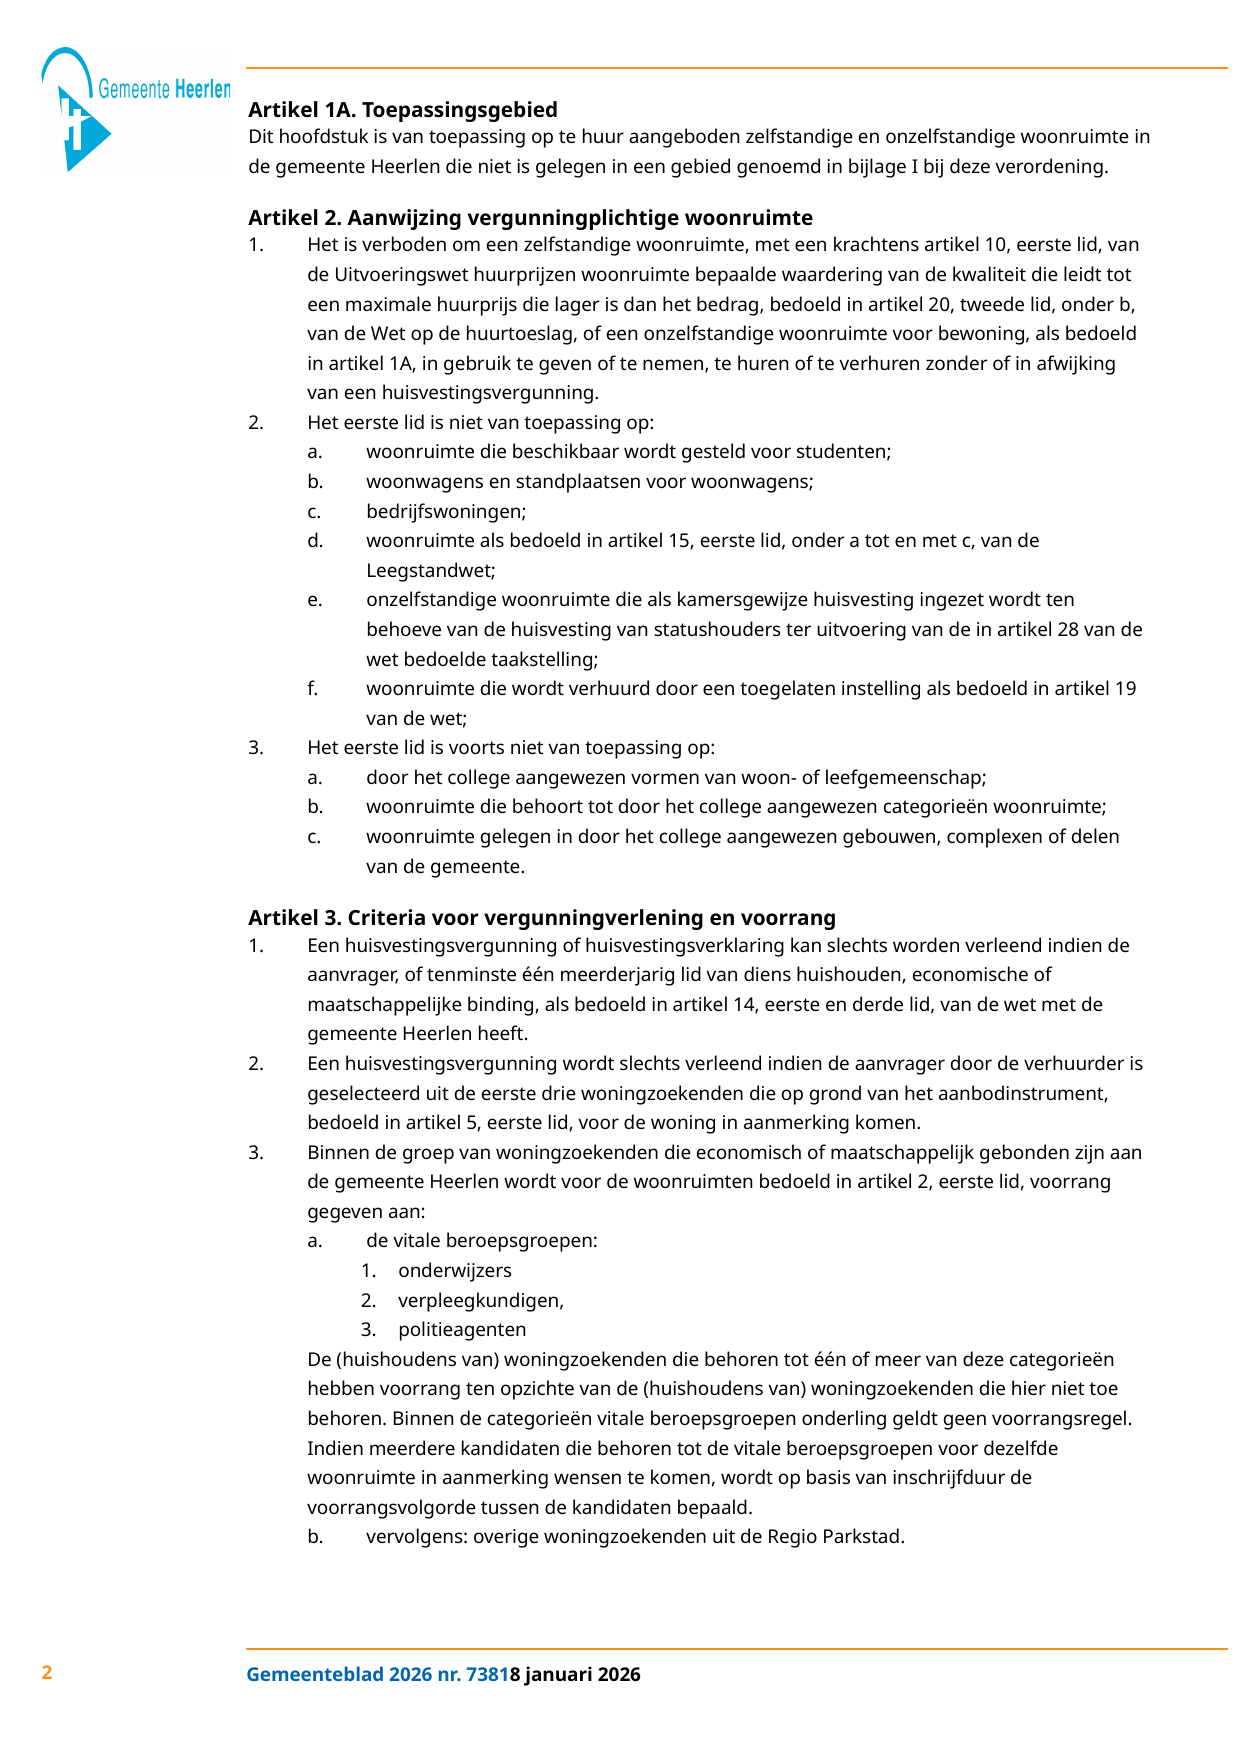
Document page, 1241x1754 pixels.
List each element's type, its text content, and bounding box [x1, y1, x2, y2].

list woonruimte die behoort tot door het college aangewezen categorieën woonruimte; [307, 794, 1152, 819]
list onderwijzers [361, 1257, 1152, 1283]
picture [41, 47, 231, 172]
list door het college aangewezen vormen van woon- of leefgemeenschap; [307, 764, 1152, 790]
list Het eerste lid is voorts niet van toepassing op: [248, 734, 1152, 760]
list Een huisvestingsvergunning wordt slechts verleend indien de aanvrager door de verhuurder is geselecteerd uit de eerste drie woningzoekenden die op grond van het aanbodinstrument, bedoeld in artikel 5, eerste lid, voor de woning in aanmerking komen. [248, 1050, 1152, 1135]
picture [41, 47, 59, 70]
list bedrijfswoningen; [307, 498, 1152, 524]
list de vitale beroepsgroepen: [307, 1228, 1152, 1253]
list Het is verboden om een zelfstandige woonruimte, met een krachtens artikel 10, eerste lid, van de Uitvoeringswet huurprijzen woonruimte bepaalde waardering van de kwaliteit die leidt tot een maximale huurprijs die lager is dan het bedrag, bedoeld in artikel 20, tweede lid, onder b, van de Wet op de huurtoeslag, of een onzelfstandige woonruimte voor bewoning, als bedoeld in artikel 1A, in gebruik te geven of te nemen, te huren of te verhuren zonder of in afwijking van een huisvestingsvergunning. [248, 232, 1152, 405]
list woonruimte die beschikbaar wordt gesteld voor studenten; [307, 439, 1152, 464]
text Artikel 1A. Toepassingsgebied [248, 95, 1152, 123]
list woonruimte gelegen in door het college aangewezen gebouwen, complexen of delen van de gemeente. [307, 823, 1152, 879]
list politieagenten [361, 1316, 1152, 1342]
list vervolgens: overige woningzoekenden uit de Regio Parkstad. [307, 1523, 1152, 1549]
list onzelfstandige woonruimte die als kamersgewijze huisvesting ingezet wordt ten behoeve van de huisvesting van statushouders ter uitvoering van de in artikel 28 van de wet bedoelde taakstelling; [307, 587, 1152, 672]
list Binnen de groep van woningzoekenden die economisch of maatschappelijk gebonden zijn aan de gemeente Heerlen wordt voor de woonruimten bedoeld in artikel 2, eerste lid, voorrang gegeven aan: [248, 1139, 1152, 1224]
list De (huishoudens van) woningzoekenden die behoren tot één of meer van deze categorieën hebben voorrang ten opzichte van de (huishoudens van) woningzoekenden die hier niet toe behoren. Binnen de categorieën vitale beroepsgroepen onderling geldt geen voorrangsregel. Indien meerdere kandidaten die behoren tot de vitale beroepsgroepen voor dezelfde woonruimte in aanmerking wensen te komen, wordt op basis van inschrijfduur de voorrangsvolgorde tussen de kandidaten bepaald. [248, 1346, 1152, 1519]
text Dit hoofdstuk is van toepassing op te huur aangeboden zelfstandige en onzelfstandige woonruimte in de gemeente Heerlen die niet is gelegen in een gebied genoemd in bijlage I bij deze verordening. [248, 123, 1152, 178]
list woonruimte als bedoeld in artikel 15, eerste lid, onder a tot en met c, van de Leegstandwet; [307, 527, 1152, 583]
list Het eerste lid is niet van toepassing op: [248, 409, 1152, 435]
text Artikel 2. Aanwijzing vergunningplichtige woonruimte [248, 203, 1152, 232]
list woonruimte die wordt verhuurd door een toegelaten instelling als bedoeld in artikel 19 van de wet; [307, 675, 1152, 731]
list verpleegkundigen, [361, 1287, 1152, 1312]
list woonwagens en standplaatsen voor woonwagens; [307, 468, 1152, 494]
list Een huisvestingsvergunning of huisvestingsverklaring kan slechts worden verleend indien de aanvrager, of tenminste één meerderjarig lid van diens huishouden, economische of maatschappelijke binding, als bedoeld in artikel 14, eerste en derde lid, van de wet met de gemeente Heerlen heeft. [248, 932, 1152, 1046]
text Artikel 3. Criteria voor vergunningverlening en voorrang [248, 903, 1152, 932]
